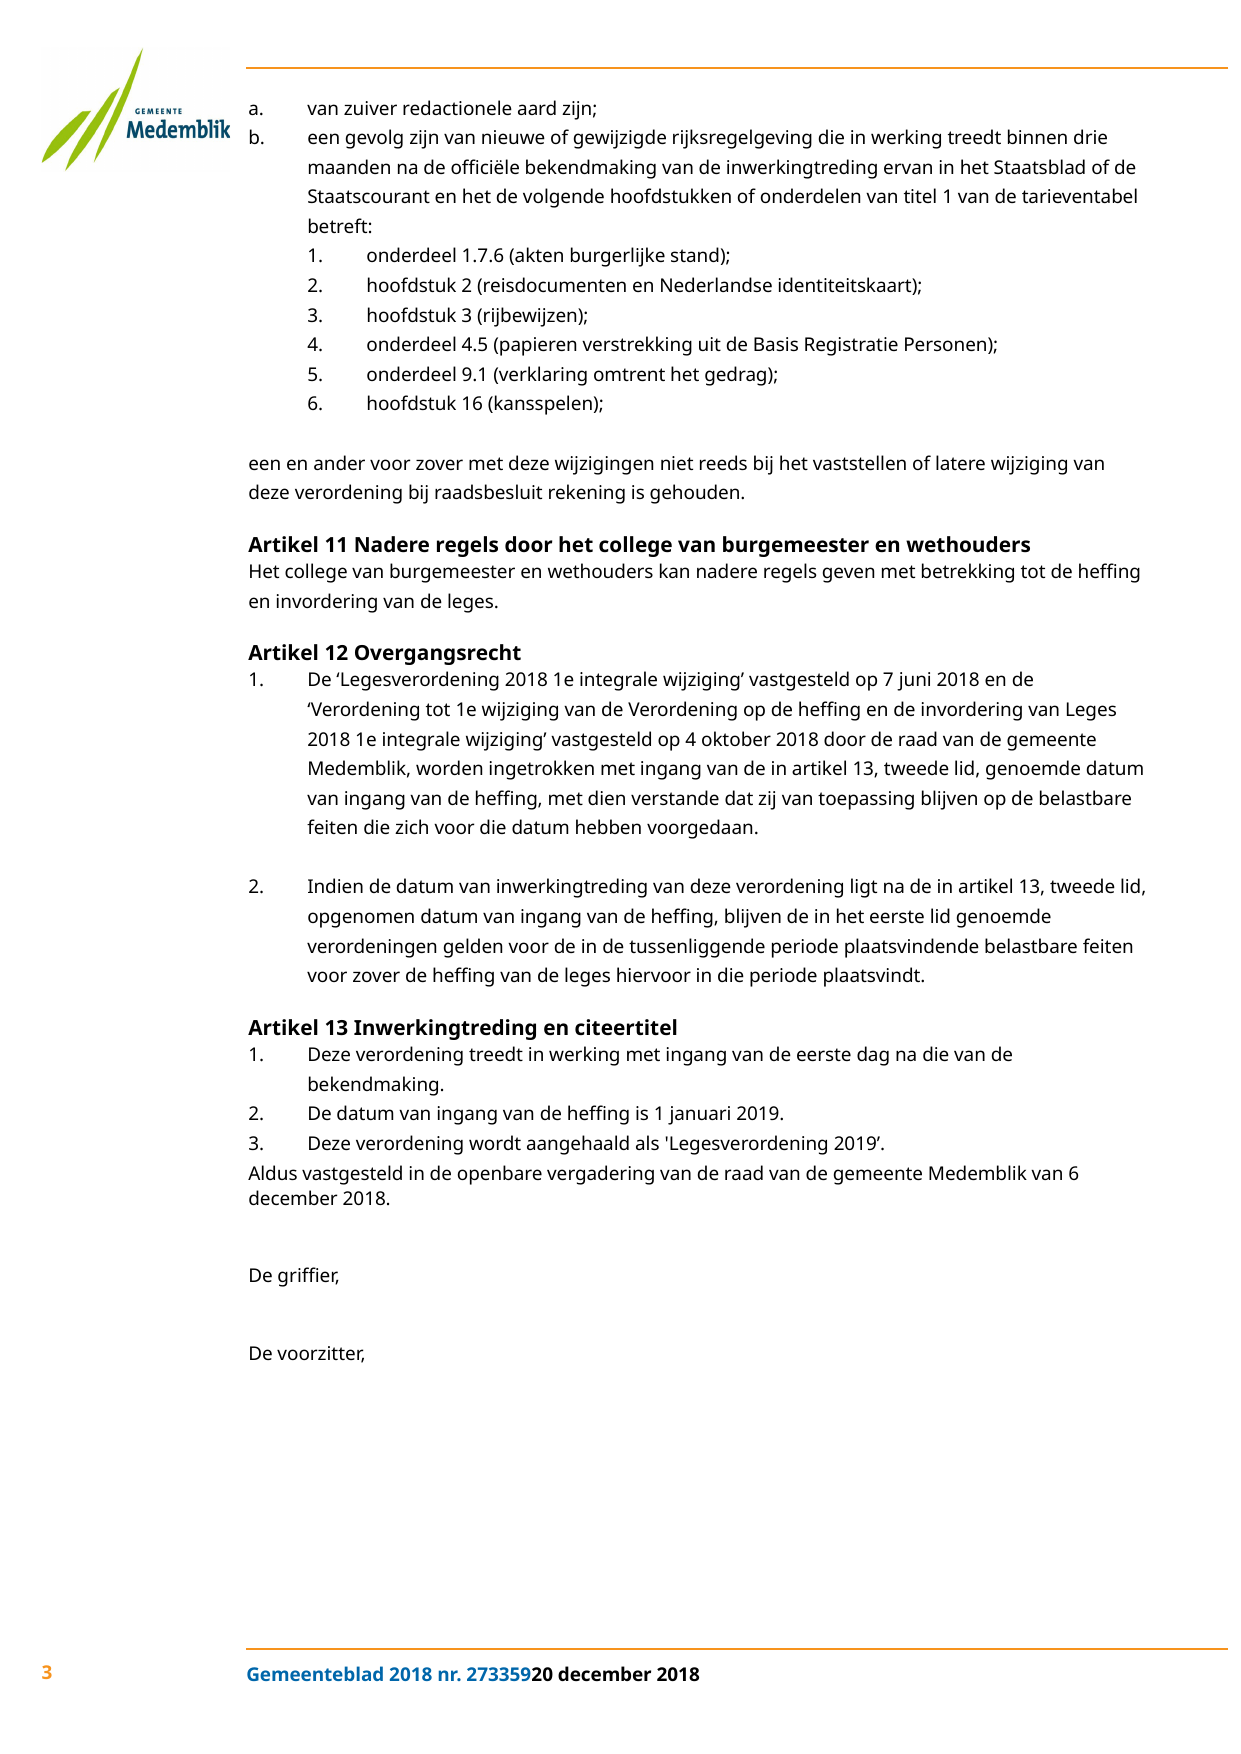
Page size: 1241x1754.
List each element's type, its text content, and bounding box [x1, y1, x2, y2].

list hoofdstuk 2 (reisdocumenten en Nederlandse identiteitskaart); [307, 272, 1152, 298]
picture [41, 47, 231, 172]
list een gevolg zijn van nieuwe of gewijzigde rijksregelgeving die in werking treedt binnen drie maanden na de officiële bekendmaking van de inwerkingtreding ervan in het Staatsblad of de Staatscourant en het de volgende hoofdstukken of onderdelen van titel 1 van de tarieventabel betreft: [248, 124, 1152, 239]
text een en ander voor zover met deze wijzigingen niet reeds bij het vaststellen of latere wijziging van deze verordening bij raadsbesluit rekening is gehouden. [248, 450, 1152, 505]
text Artikel 11 Nadere regels door het college van burgemeester en wethouders [248, 530, 1152, 558]
list De ‘Legesverordening 2018 1e integrale wijziging’ vastgesteld op 7 juni 2018 en de ‘Verordening tot 1e wijziging van de Verordening op de heffing en de invordering van Leges 2018 1e integrale wijziging’ vastgesteld op 4 oktober 2018 door de raad van de gemeente Medemblik, worden ingetrokken met ingang van de in artikel 13, tweede lid, genoemde datum van ingang van de heffing, met dien verstande dat zij van toepassing blijven op de belastbare feiten die zich voor die datum hebben voorgedaan. [248, 667, 1152, 840]
list Deze verordening wordt aangehaald als 'Legesverordening 2019’. [248, 1130, 1152, 1156]
list De datum van ingang van de heffing is 1 januari 2019. [248, 1101, 1152, 1126]
list van zuiver redactionele aard zijn; [248, 95, 1152, 121]
text Artikel 13 Inwerkingtreding en citeertitel [248, 1013, 1152, 1041]
list Deze verordening treedt in werking met ingang van de eerste dag na die van de bekendmaking. [248, 1041, 1152, 1097]
list onderdeel 4.5 (papieren verstrekking uit de Basis Registratie Personen); [307, 331, 1152, 357]
text De griffier, [248, 1263, 1152, 1288]
list hoofdstuk 16 (kansspelen); [307, 391, 1152, 416]
text Aldus vastgesteld in de openbare vergadering van de raad van de gemeente Medemblik van 6 december 2018. [248, 1160, 1152, 1211]
list Indien de datum van inwerkingtreding van deze verordening ligt na de in artikel 13, tweede lid, opgenomen datum van ingang van de heffing, blijven de in het eerste lid genoemde verordeningen gelden voor de in de tussenliggende periode plaatsvindende belastbare feiten voor zover de heffing van de leges hiervoor in die periode plaatsvindt. [248, 874, 1152, 988]
list onderdeel 9.1 (verklaring omtrent het gedrag); [307, 361, 1152, 387]
text De voorzitter, [248, 1340, 1152, 1366]
text Artikel 12 Overgangsrecht [248, 638, 1152, 667]
text Het college van burgemeester en wethouders kan nadere regels geven met betrekking tot de heffing en invordering van de leges. [248, 558, 1152, 613]
list onderdeel 1.7.6 (akten burgerlijke stand); [307, 243, 1152, 268]
list hoofdstuk 3 (rijbewijzen); [307, 302, 1152, 328]
